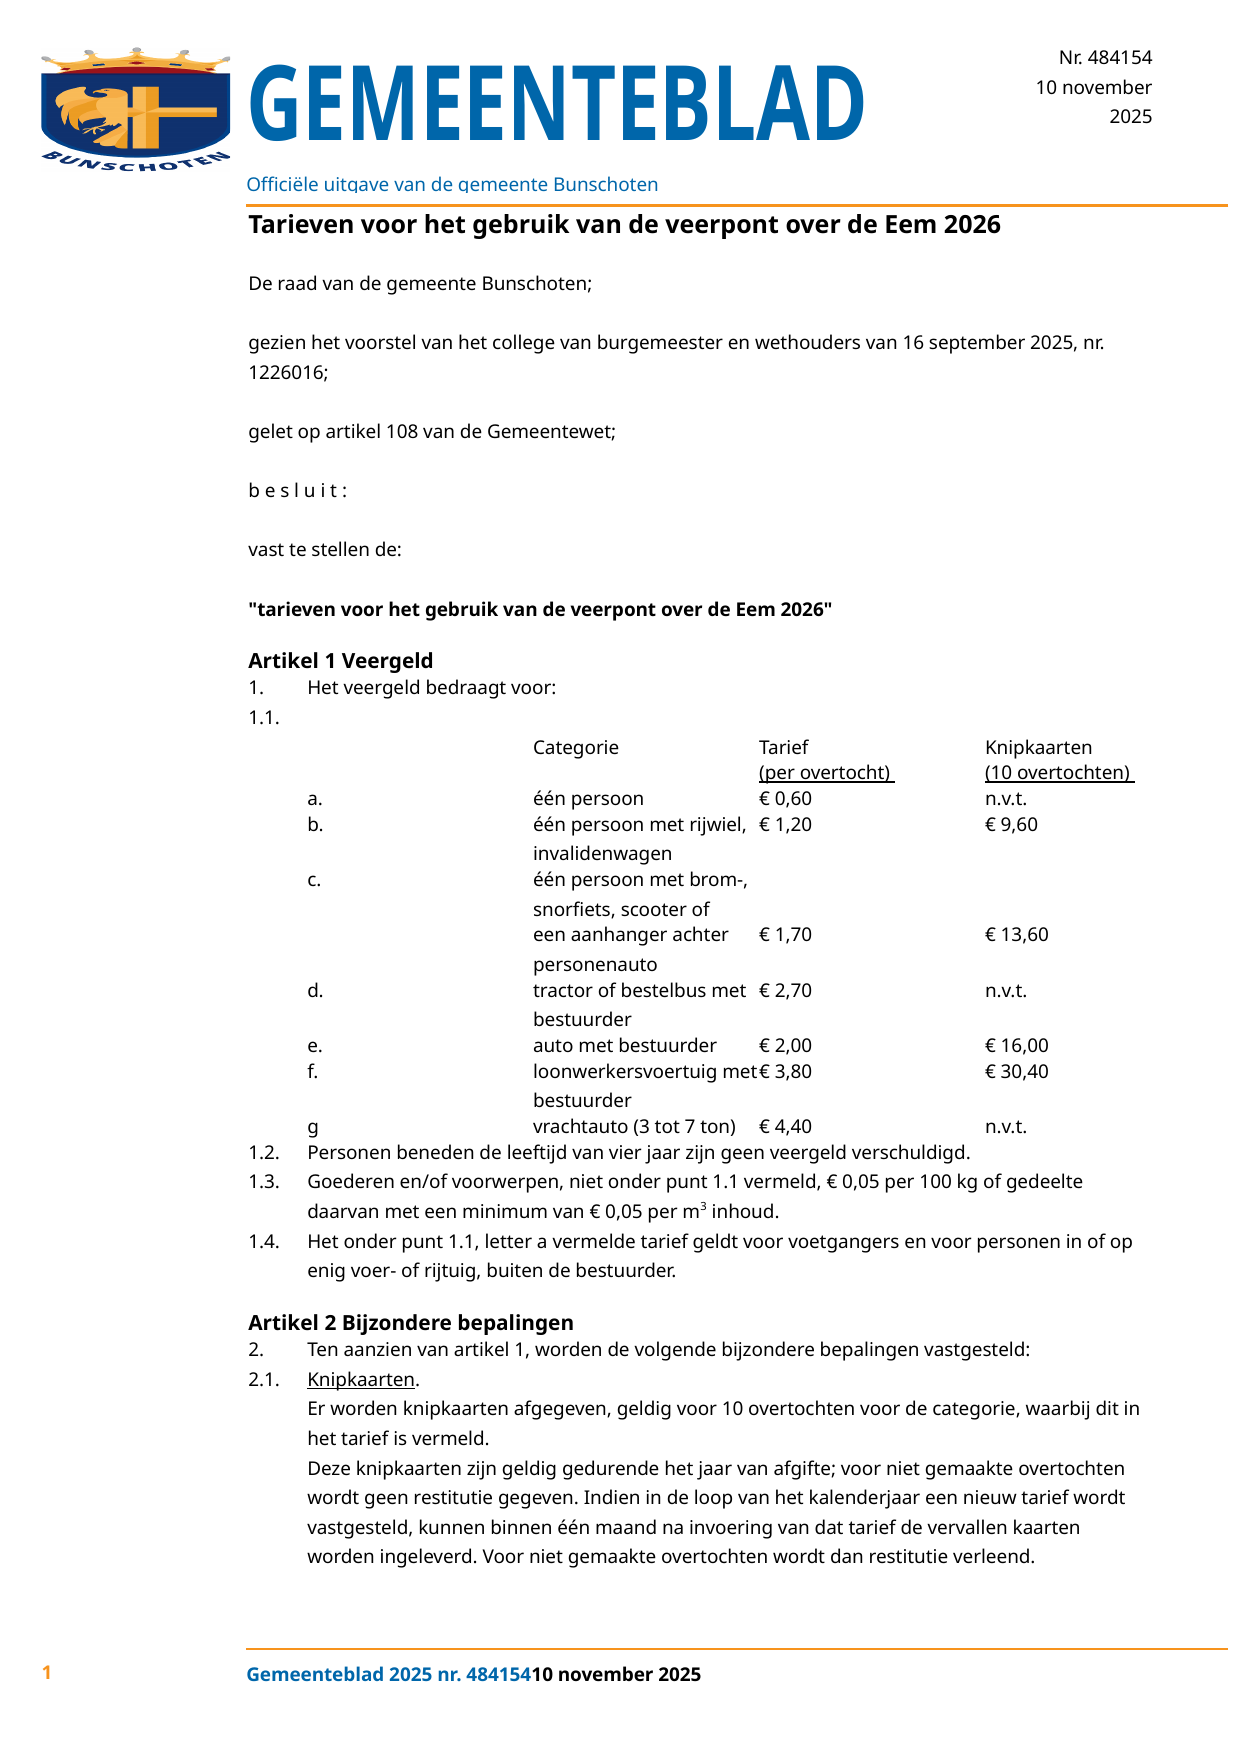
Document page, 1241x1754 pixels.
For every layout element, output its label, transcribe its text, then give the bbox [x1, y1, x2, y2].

table_cell € 0,60 [759, 785, 985, 811]
text Artikel 1 Veergeld [248, 646, 1152, 674]
table_cell (per overtocht) [759, 760, 985, 785]
table_cell één persoon met brom-, snorfiets, scooter of [533, 866, 759, 922]
table_cell [307, 760, 533, 785]
table_cell [307, 922, 533, 977]
list Knipkaarten. [248, 1366, 1152, 1392]
table_cell loonwerkersvoertuig met bestuurder [533, 1058, 759, 1113]
text Tarieven voor het gebruik van de veerpont over de Eem 2026 [248, 207, 1152, 241]
table_cell d. [307, 977, 533, 1032]
table_cell b. [307, 811, 533, 866]
table_cell [985, 866, 1211, 922]
table_cell vrachtauto (3 tot 7 ton) [533, 1113, 759, 1139]
table_cell € 4,40 [759, 1113, 985, 1139]
table_cell a. [307, 785, 533, 811]
table_cell € 2,00 [759, 1032, 985, 1058]
text Artikel 2 Bijzondere bepalingen [248, 1308, 1152, 1336]
list Ten aanzien van artikel 1, worden de volgende bijzondere bepalingen vastgesteld: [248, 1336, 1152, 1362]
text gelet op artikel 108 van de Gemeentewet; [248, 418, 1152, 444]
table_cell één persoon met rijwiel, invalidenwagen [533, 811, 759, 866]
table_cell een aanhanger achter personenauto [533, 922, 759, 977]
table_header Knipkaarten [985, 734, 1211, 759]
table_cell n.v.t. [985, 1113, 1211, 1139]
list Personen beneden de leeftijd van vier jaar zijn geen veergeld verschuldigd. [248, 1139, 1152, 1165]
table_cell auto met bestuurder [533, 1032, 759, 1058]
table_cell € 16,00 [985, 1032, 1211, 1058]
table_cell € 3,80 [759, 1058, 985, 1113]
table_cell [533, 760, 759, 785]
table_cell € 1,70 [759, 922, 985, 977]
table_cell tractor of bestelbus met bestuurder [533, 977, 759, 1032]
table_cell e. [307, 1032, 533, 1058]
text gezien het voorstel van het college van burgemeester en wethouders van 16 september 2025, nr. 1226016; [248, 329, 1152, 385]
list Het veergeld bedraagt voor: [248, 674, 1152, 700]
text De raad van de gemeente Bunschoten; [248, 270, 1152, 296]
table_cell n.v.t. [985, 977, 1211, 1032]
table_cell één persoon [533, 785, 759, 811]
table_cell f. [307, 1058, 533, 1113]
table_header Categorie [533, 734, 759, 759]
list Het onder punt 1.1, letter a vermelde tarief geldt voor voetgangers en voor personen in of op enig voer- of rijtuig, buiten de bestuurder. [248, 1228, 1152, 1283]
text "tarieven voor het gebruik van de veerpont over de Eem 2026" [248, 596, 1152, 621]
table_cell € 30,40 [985, 1058, 1211, 1113]
table_cell n.v.t. [985, 785, 1211, 811]
text b e s l u i t : [248, 477, 1152, 503]
picture [41, 47, 231, 172]
table_cell € 1,20 [759, 811, 985, 866]
table_cell [759, 866, 985, 922]
list Er worden knipkaarten afgegeven, geldig voor 10 overtochten voor de categorie, waarbij dit in het tarief is vermeld. [248, 1396, 1152, 1451]
list Deze knipkaarten zijn geldig gedurende het jaar van afgifte; voor niet gemaakte overtochten wordt geen restitutie gegeven. Indien in de loop van het kalenderjaar een nieuw tarief wordt vastgesteld, kunnen binnen één maand na invoering van dat tarief de vervallen kaarten worden ingeleverd. Voor niet gemaakte overtochten wordt dan restitutie verleend. [248, 1455, 1152, 1569]
table_cell € 9,60 [985, 811, 1211, 866]
table_cell € 2,70 [759, 977, 985, 1032]
table_cell € 13,60 [985, 922, 1211, 977]
table_cell g [307, 1113, 533, 1139]
table_cell (10 overtochten) [985, 760, 1211, 785]
list Goederen en/of voorwerpen, niet onder punt 1.1 vermeld, € 0,05 per 100 kg of gedeelte daarvan met een minimum van € 0,05 per m3 inhoud. [248, 1169, 1152, 1224]
table_cell c. [307, 866, 533, 922]
text vast te stellen de: [248, 537, 1152, 562]
table_header [307, 734, 533, 759]
table_header Tarief [759, 734, 985, 759]
